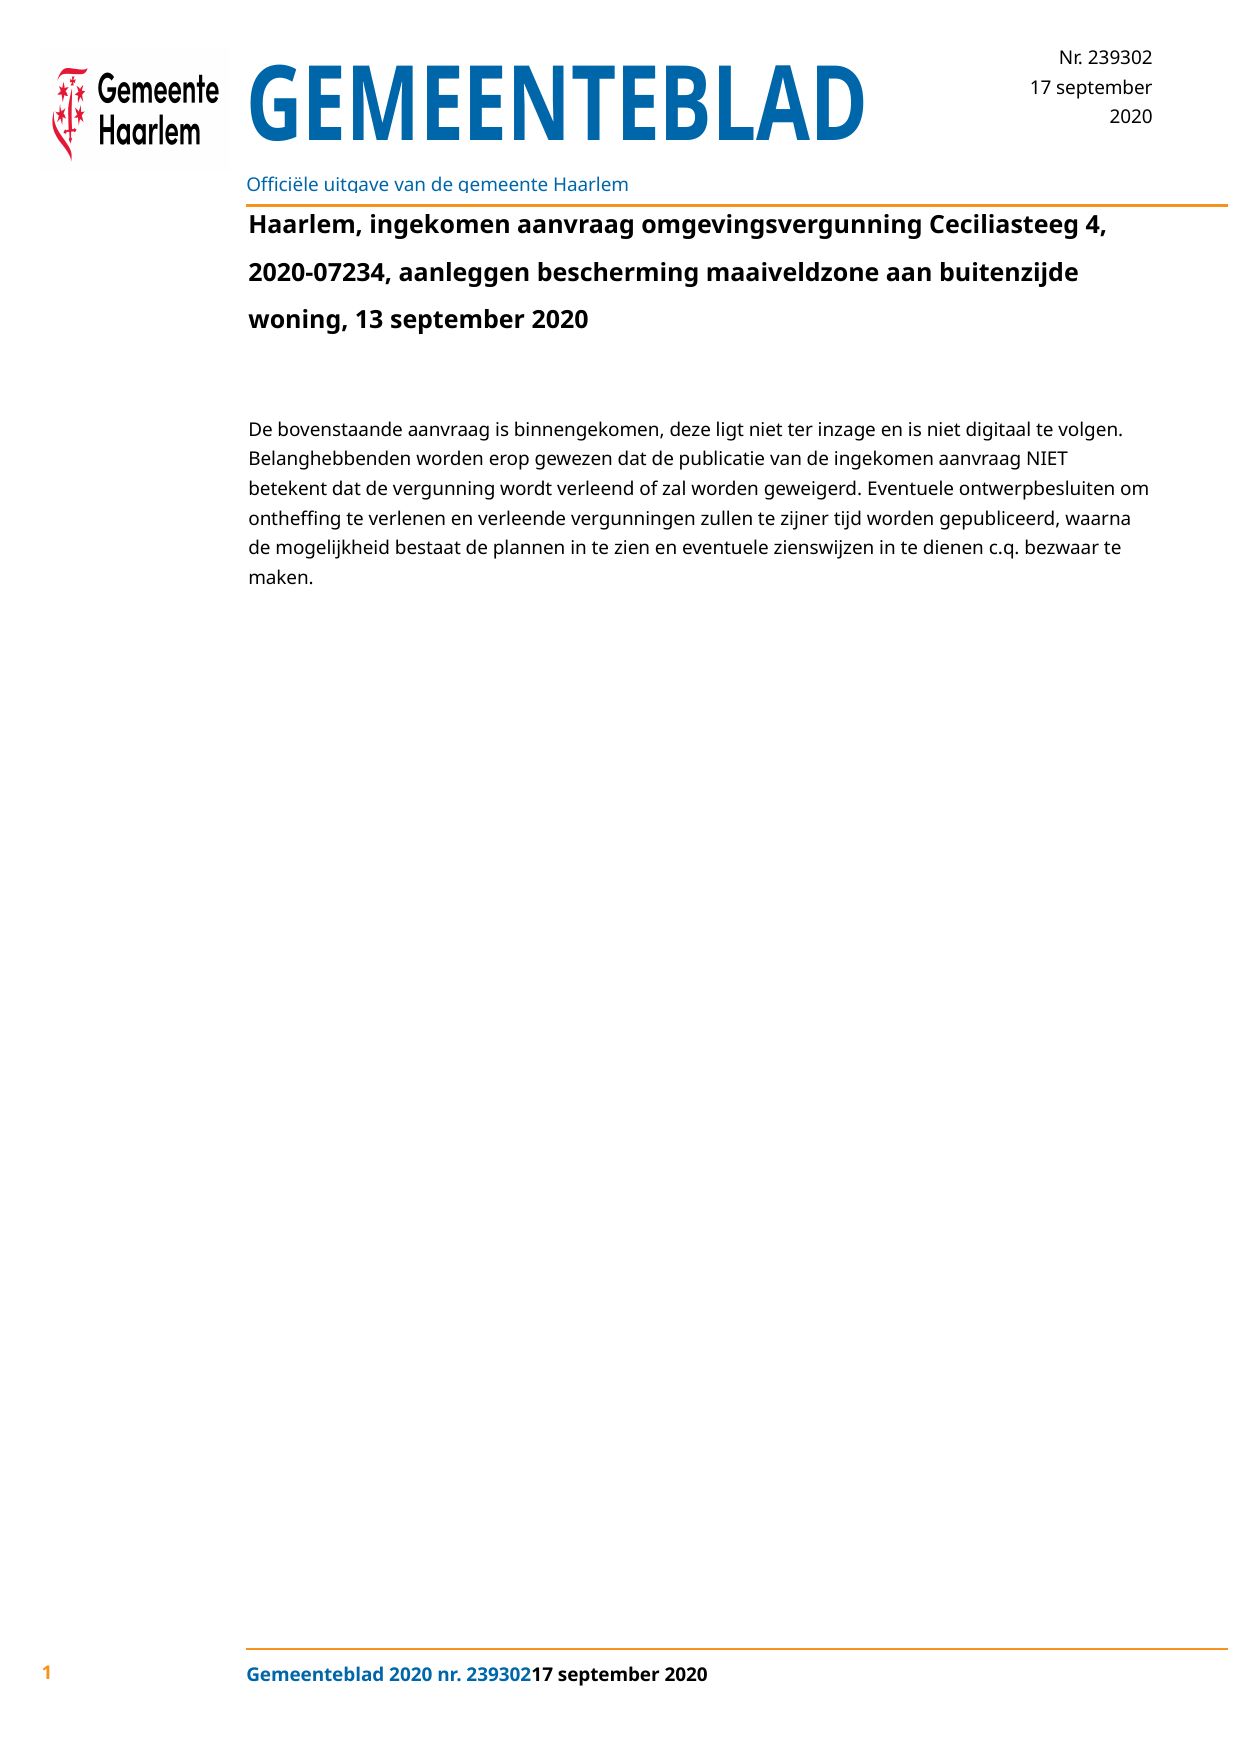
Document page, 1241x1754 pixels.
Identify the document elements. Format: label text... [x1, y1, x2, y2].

text De bovenstaande aanvraag is binnengekomen, deze ligt niet ter inzage en is niet digitaal te volgen. Belanghebbenden worden erop gewezen dat de publicatie van de ingekomen aanvraag NIET betekent dat de vergunning wordt verleend of zal worden geweigerd. Eventuele ontwerpbesluiten om ontheffing te verlenen en verleende vergunningen zullen te zijner tijd worden gepubliceerd, waarna de mogelijkheid bestaat de plannen in te zien en eventuele zienswijzen in te dienen c.q. bezwaar te maken. [248, 416, 1152, 589]
text Haarlem, ingekomen aanvraag omgevingsvergunning Ceciliasteeg 4, 2020-07234, aanleggen bescherming maaiveldzone aan buitenzijde woning, 13 september 2020 [248, 207, 1152, 336]
picture [41, 47, 231, 172]
